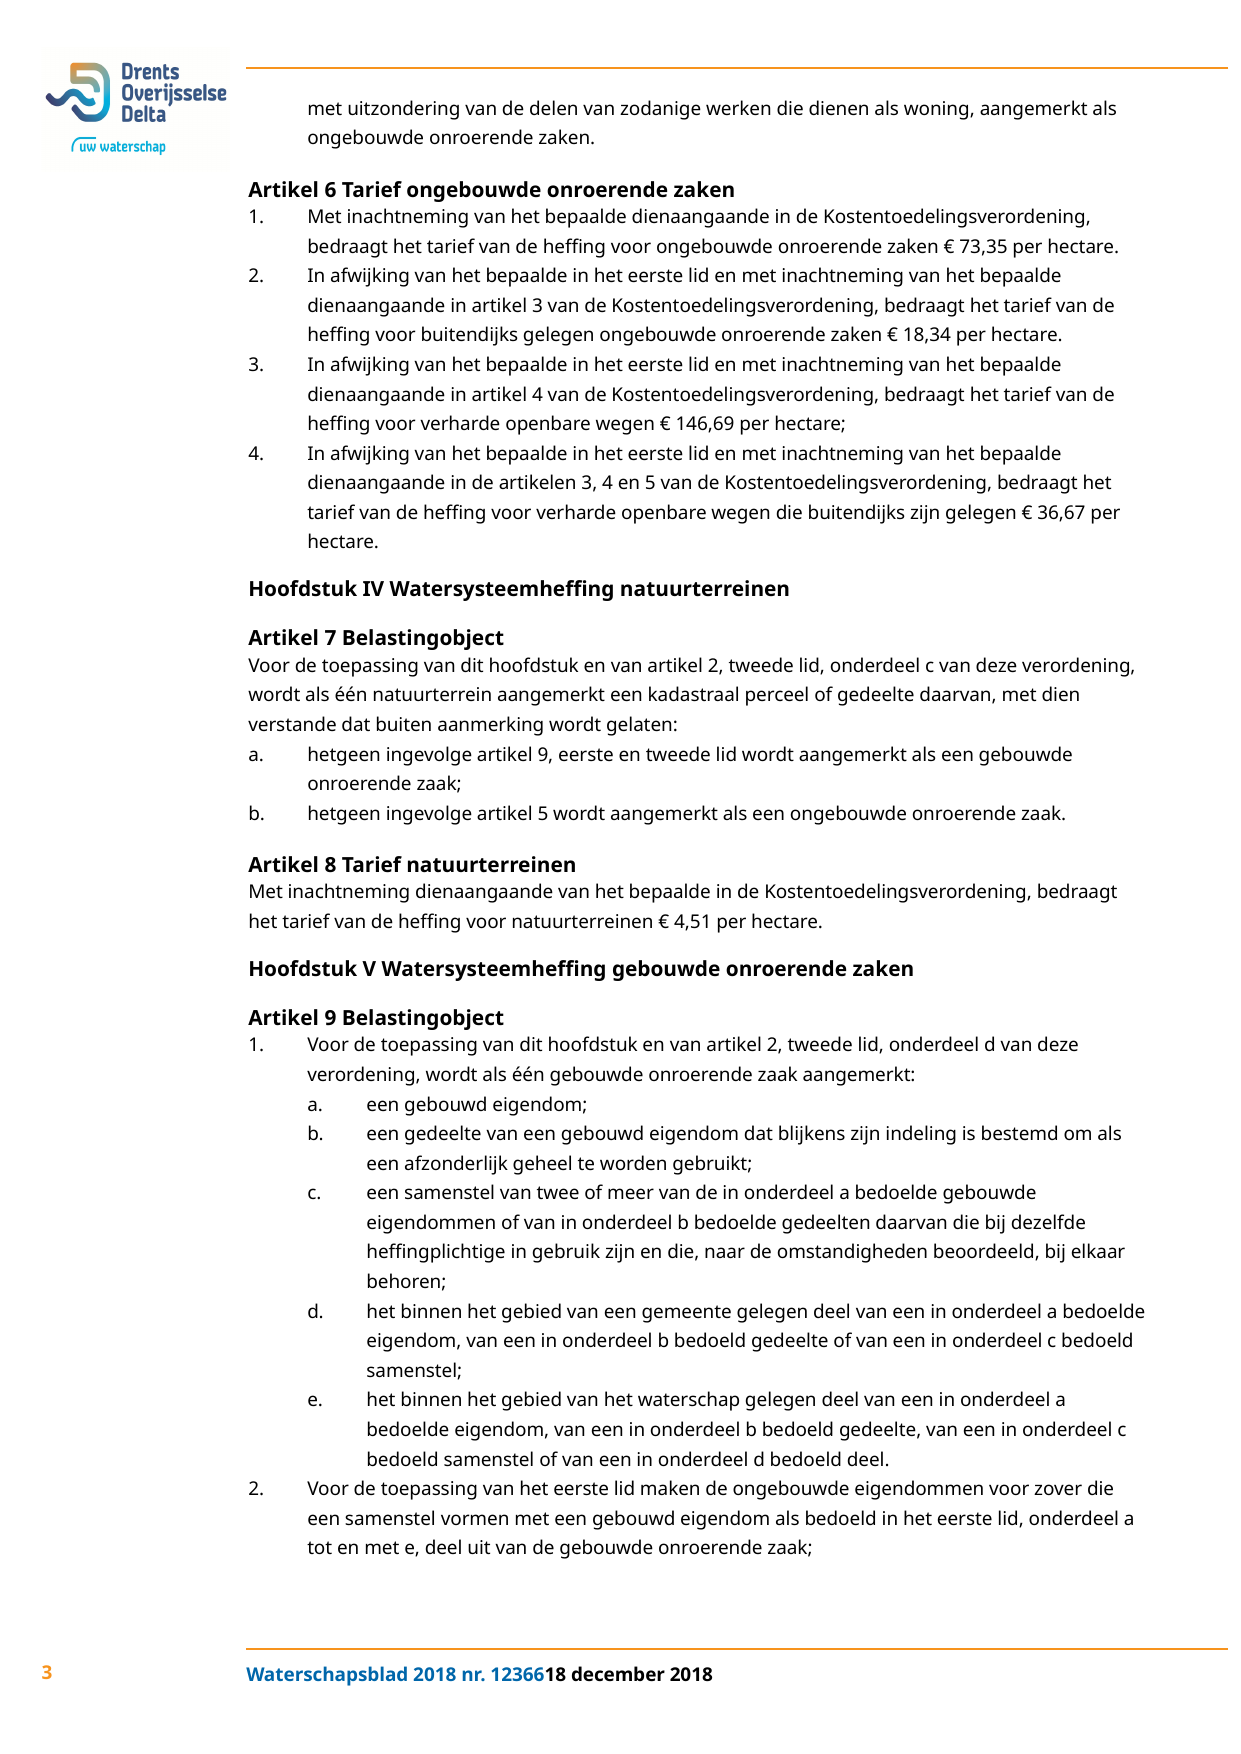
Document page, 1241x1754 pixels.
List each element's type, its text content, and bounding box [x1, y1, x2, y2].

list een gebouwd eigendom; [307, 1091, 1152, 1117]
text Hoofdstuk IV Watersysteemheffing natuurterreinen [248, 574, 1152, 603]
list een samenstel van twee of meer van de in onderdeel a bedoelde gebouwde eigendommen of van in onderdeel b bedoelde gedeelten daarvan die bij dezelfde heffingplichtige in gebruik zijn en die, naar de omstandigheden beoordeeld, bij elkaar behoren; [307, 1179, 1152, 1294]
text Artikel 6 Tarief ongebouwde onroerende zaken [248, 175, 1152, 203]
list het binnen het gebied van een gemeente gelegen deel van een in onderdeel a bedoelde eigendom, van een in onderdeel b bedoeld gedeelte of van een in onderdeel c bedoeld samenstel; [307, 1298, 1152, 1383]
list het binnen het gebied van het waterschap gelegen deel van een in onderdeel a bedoelde eigendom, van een in onderdeel b bedoeld gedeelte, van een in onderdeel c bedoeld samenstel of van een in onderdeel d bedoeld deel. [307, 1387, 1152, 1472]
list met uitzondering van de delen van zodanige werken die dienen als woning, aangemerkt als ongebouwde onroerende zaken. [248, 95, 1152, 150]
list Met inachtneming van het bepaalde dienaangaande in de Kostentoedelingsverordening, bedraagt het tarief van de heffing voor ongebouwde onroerende zaken € 73,35 per hectare. [248, 203, 1152, 258]
list Voor de toepassing van het eerste lid maken de ongebouwde eigendommen voor zover die een samenstel vormen met een gebouwd eigendom als bedoeld in het eerste lid, onderdeel a tot en met e, deel uit van de gebouwde onroerende zaak; [248, 1475, 1152, 1560]
list hetgeen ingevolge artikel 5 wordt aangemerkt als een ongebouwde onroerende zaak. [248, 800, 1152, 826]
list een gedeelte van een gebouwd eigendom dat blijkens zijn indeling is bestemd om als een afzonderlijk geheel te worden gebruikt; [307, 1120, 1152, 1176]
list In afwijking van het bepaalde in het eerste lid en met inachtneming van het bepaalde dienaangaande in artikel 4 van de Kostentoedelingsverordening, bedraagt het tarief van de heffing voor verharde openbare wegen € 146,69 per hectare; [248, 351, 1152, 436]
text Met inachtneming dienaangaande van het bepaalde in de Kostentoedelingsverordening, bedraagt het tarief van de heffing voor natuurterreinen € 4,51 per hectare. [248, 879, 1152, 934]
text Artikel 7 Belastingobject [248, 623, 1152, 652]
text Hoofdstuk V Watersysteemheffing gebouwde onroerende zaken [248, 954, 1152, 982]
text Voor de toepassing van dit hoofdstuk en van artikel 2, tweede lid, onderdeel c van deze verordening, wordt als één natuurterrein aangemerkt een kadastraal perceel of gedeelte daarvan, met dien verstande dat buiten aanmerking wordt gelaten: [248, 652, 1152, 737]
picture [41, 47, 231, 172]
text Artikel 8 Tarief natuurterreinen [248, 850, 1152, 879]
text Artikel 9 Belastingobject [248, 1003, 1152, 1032]
list hetgeen ingevolge artikel 9, eerste en tweede lid wordt aangemerkt als een gebouwde onroerende zaak; [248, 741, 1152, 796]
list In afwijking van het bepaalde in het eerste lid en met inachtneming van het bepaalde dienaangaande in artikel 3 van de Kostentoedelingsverordening, bedraagt het tarief van de heffing voor buitendijks gelegen ongebouwde onroerende zaken € 18,34 per hectare. [248, 262, 1152, 347]
list Voor de toepassing van dit hoofdstuk en van artikel 2, tweede lid, onderdeel d van deze verordening, wordt als één gebouwde onroerende zaak aangemerkt: [248, 1032, 1152, 1087]
list In afwijking van het bepaalde in het eerste lid en met inachtneming van het bepaalde dienaangaande in de artikelen 3, 4 en 5 van de Kostentoedelingsverordening, bedraagt het tarief van de heffing voor verharde openbare wegen die buitendijks zijn gelegen € 36,67 per hectare. [248, 440, 1152, 554]
